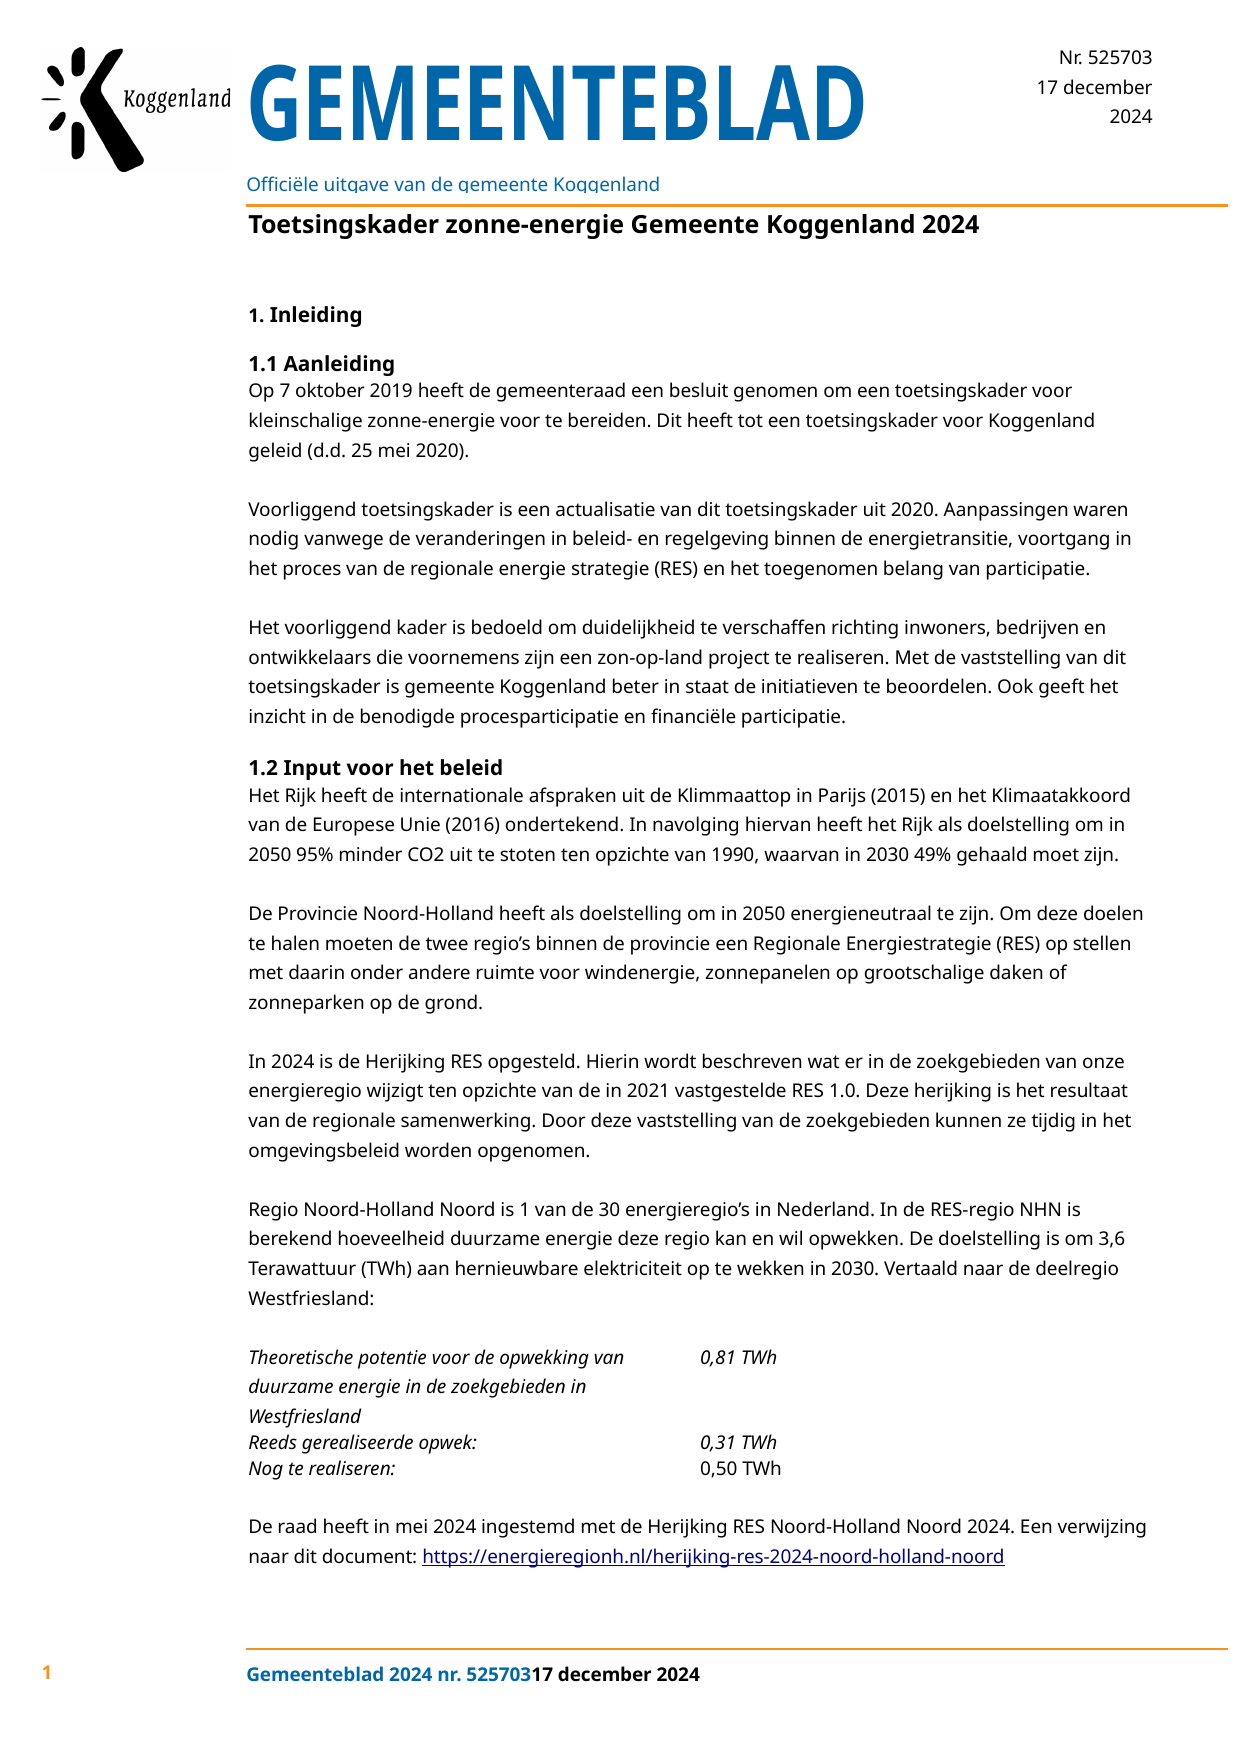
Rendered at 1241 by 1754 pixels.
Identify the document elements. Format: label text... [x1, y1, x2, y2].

text Het voorliggend kader is bedoeld om duidelijkheid te verschaffen richting inwoners, bedrijven en ontwikkelaars die voornemens zijn een zon-op-land project te realiseren. Met de vaststelling van dit toetsingskader is gemeente Koggenland beter in staat de initiatieven te beoordelen. Ook geeft het inzicht in de benodigde procesparticipatie en financiële participatie. [248, 614, 1152, 729]
table_header 0,81 TWh [700, 1344, 1152, 1429]
text De raad heeft in mei 2024 ingestemd met de Herijking RES Noord-Holland Noord 2024. Een verwijzing naar dit document: https://energieregionh.nl/herijking-res-2024-noord-holland-noord [248, 1513, 1152, 1568]
text De Provincie Noord-Holland heeft als doelstelling om in 2050 energieneutraal te zijn. Om deze doelen te halen moeten de twee regio’s binnen de provincie een Regionale Energiestrategie (RES) op stellen met daarin onder andere ruimte voor windenergie, zonnepanelen op grootschalige daken of zonneparken op de grond. [248, 900, 1152, 1015]
text 1. Inleiding [248, 300, 1152, 328]
text 1.2 Input voor het beleid [248, 753, 1152, 782]
text Regio Noord-Holland Noord is 1 van de 30 energieregio’s in Nederland. In de RES-regio NHN is berekend hoeveelheid duurzame energie deze regio kan en wil opwekken. De doelstelling is om 3,6 Terawattuur (TWh) aan hernieuwbare elektriciteit op te wekken in 2030. Vertaald naar de deelregio Westfriesland: [248, 1196, 1152, 1311]
text Toetsingskader zonne-energie Gemeente Koggenland 2024 [248, 207, 1152, 241]
table_header Theoretische potentie voor de opwekking van duurzame energie in de zoekgebieden in Westfriesland [248, 1344, 700, 1429]
text Voorliggend toetsingskader is een actualisatie van dit toetsingskader uit 2020. Aanpassingen waren nodig vanwege de veranderingen in beleid- en regelgeving binnen de energietransitie, voortgang in het proces van de regionale energie strategie (RES) en het toegenomen belang van participatie. [248, 496, 1152, 581]
table_cell Reeds gerealiseerde opwek: [248, 1429, 700, 1455]
picture [41, 47, 231, 172]
text Op 7 oktober 2019 heeft de gemeenteraad een besluit genomen om een toetsingskader voor kleinschalige zonne-energie voor te bereiden. Dit heeft tot een toetsingskader voor Koggenland geleid (d.d. 25 mei 2020). [248, 378, 1152, 462]
text 1.1 Aanleiding [248, 349, 1152, 378]
table_cell 0,50 TWh [700, 1455, 1152, 1480]
table_cell 0,31 TWh [700, 1429, 1152, 1455]
table_cell Nog te realiseren: [248, 1455, 700, 1480]
text Het Rijk heeft de internationale afspraken uit de Klimmaattop in Parijs (2015) en het Klimaatakkoord van de Europese Unie (2016) ondertekend. In navolging hiervan heeft het Rijk als doelstelling om in 2050 95% minder CO2 uit te stoten ten opzichte van 1990, waarvan in 2030 49% gehaald moet zijn. [248, 782, 1152, 867]
text In 2024 is de Herijking RES opgesteld. Hierin wordt beschreven wat er in de zoekgebieden van onze energieregio wijzigt ten opzichte van de in 2021 vastgestelde RES 1.0. Deze herijking is het resultaat van de regionale samenwerking. Door deze vaststelling van de zoekgebieden kunnen ze tijdig in het omgevingsbeleid worden opgenomen. [248, 1048, 1152, 1163]
